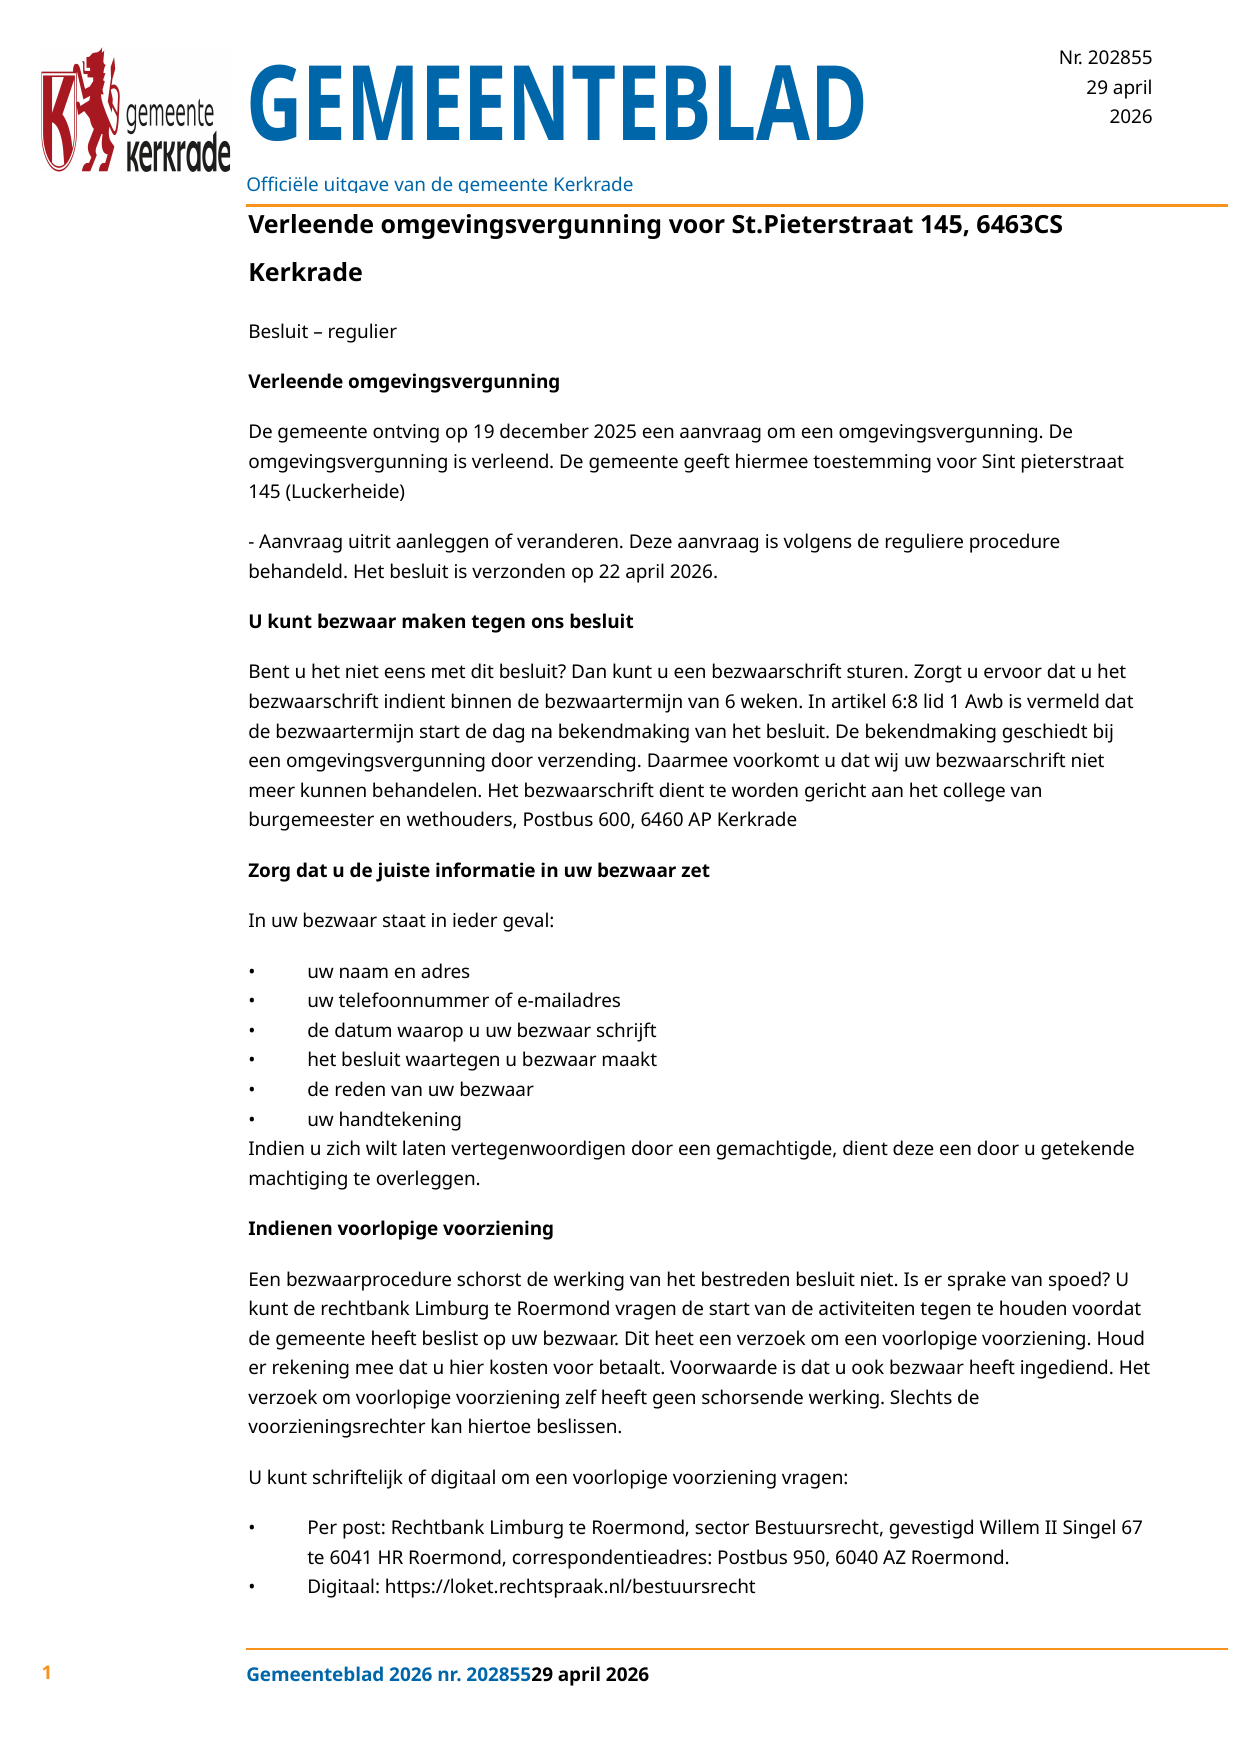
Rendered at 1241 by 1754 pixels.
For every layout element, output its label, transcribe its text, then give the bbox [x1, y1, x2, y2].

text Verleende omgevingsvergunning voor St.Pieterstraat 145, 6463CS Kerkrade [248, 207, 1152, 288]
list uw telefoonnummer of e-mailadres [248, 987, 1152, 1013]
text Verleende omgevingsvergunning [248, 368, 1152, 394]
list Digitaal: https://loket.rechtspraak.nl/bestuursrecht [248, 1574, 1152, 1599]
text Indien u zich wilt laten vertegenwoordigen door een gemachtigde, dient deze een door u getekende machtiging te overleggen. [248, 1135, 1152, 1191]
text Zorg dat u de juiste informatie in uw bezwaar zet [248, 857, 1152, 883]
text Bent u het niet eens met dit besluit? Dan kunt u een bezwaarschrift sturen. Zorgt u ervoor dat u het bezwaarschrift indient binnen de bezwaartermijn van 6 weken. In artikel 6:8 lid 1 Awb is vermeld dat de bezwaartermijn start de dag na bekendmaking van het besluit. De bekendmaking geschiedt bij een omgevingsvergunning door verzending. Daarmee voorkomt u dat wij uw bezwaarschrift niet meer kunnen behandelen. Het bezwaarschrift dient te worden gericht aan het college van burgemeester en wethouders, Postbus 600, 6460 AP Kerkrade [248, 659, 1152, 832]
text U kunt bezwaar maken tegen ons besluit [248, 608, 1152, 634]
text U kunt schriftelijk of digitaal om een voorlopige voorziening vragen: [248, 1464, 1152, 1490]
text In uw bezwaar staat in ieder geval: [248, 907, 1152, 933]
text - Aanvraag uitrit aanleggen of veranderen. Deze aanvraag is volgens de reguliere procedure behandeld. Het besluit is verzonden op 22 april 2026. [248, 528, 1152, 584]
list Per post: Rechtbank Limburg te Roermond, sector Bestuursrecht, gevestigd Willem II Singel 67 te 6041 HR Roermond, correspondentieadres: Postbus 950, 6040 AZ Roermond. [248, 1514, 1152, 1570]
list het besluit waartegen u bezwaar maakt [248, 1047, 1152, 1072]
list uw naam en adres [248, 958, 1152, 984]
picture [41, 47, 231, 172]
text Besluit – regulier [248, 318, 1152, 344]
text Indienen voorlopige voorziening [248, 1215, 1152, 1241]
list uw handtekening [248, 1106, 1152, 1132]
text Een bezwaarprocedure schorst de werking van het bestreden besluit niet. Is er sprake van spoed? U kunt de rechtbank Limburg te Roermond vragen de start van de activiteiten tegen te houden voordat de gemeente heeft beslist op uw bezwaar. Dit heet een verzoek om een voorlopige voorziening. Houd er rekening mee dat u hier kosten voor betaalt. Voorwaarde is dat u ook bezwaar heeft ingediend. Het verzoek om voorlopige voorziening zelf heeft geen schorsende werking. Slechts de voorzieningsrechter kan hiertoe beslissen. [248, 1266, 1152, 1439]
text De gemeente ontving op 19 december 2025 een aanvraag om een omgevingsvergunning. De omgevingsvergunning is verleend. De gemeente geeft hiermee toestemming voor Sint pieterstraat 145 (Luckerheide) [248, 419, 1152, 504]
list de reden van uw bezwaar [248, 1076, 1152, 1102]
list de datum waarop u uw bezwaar schrijft [248, 1017, 1152, 1043]
